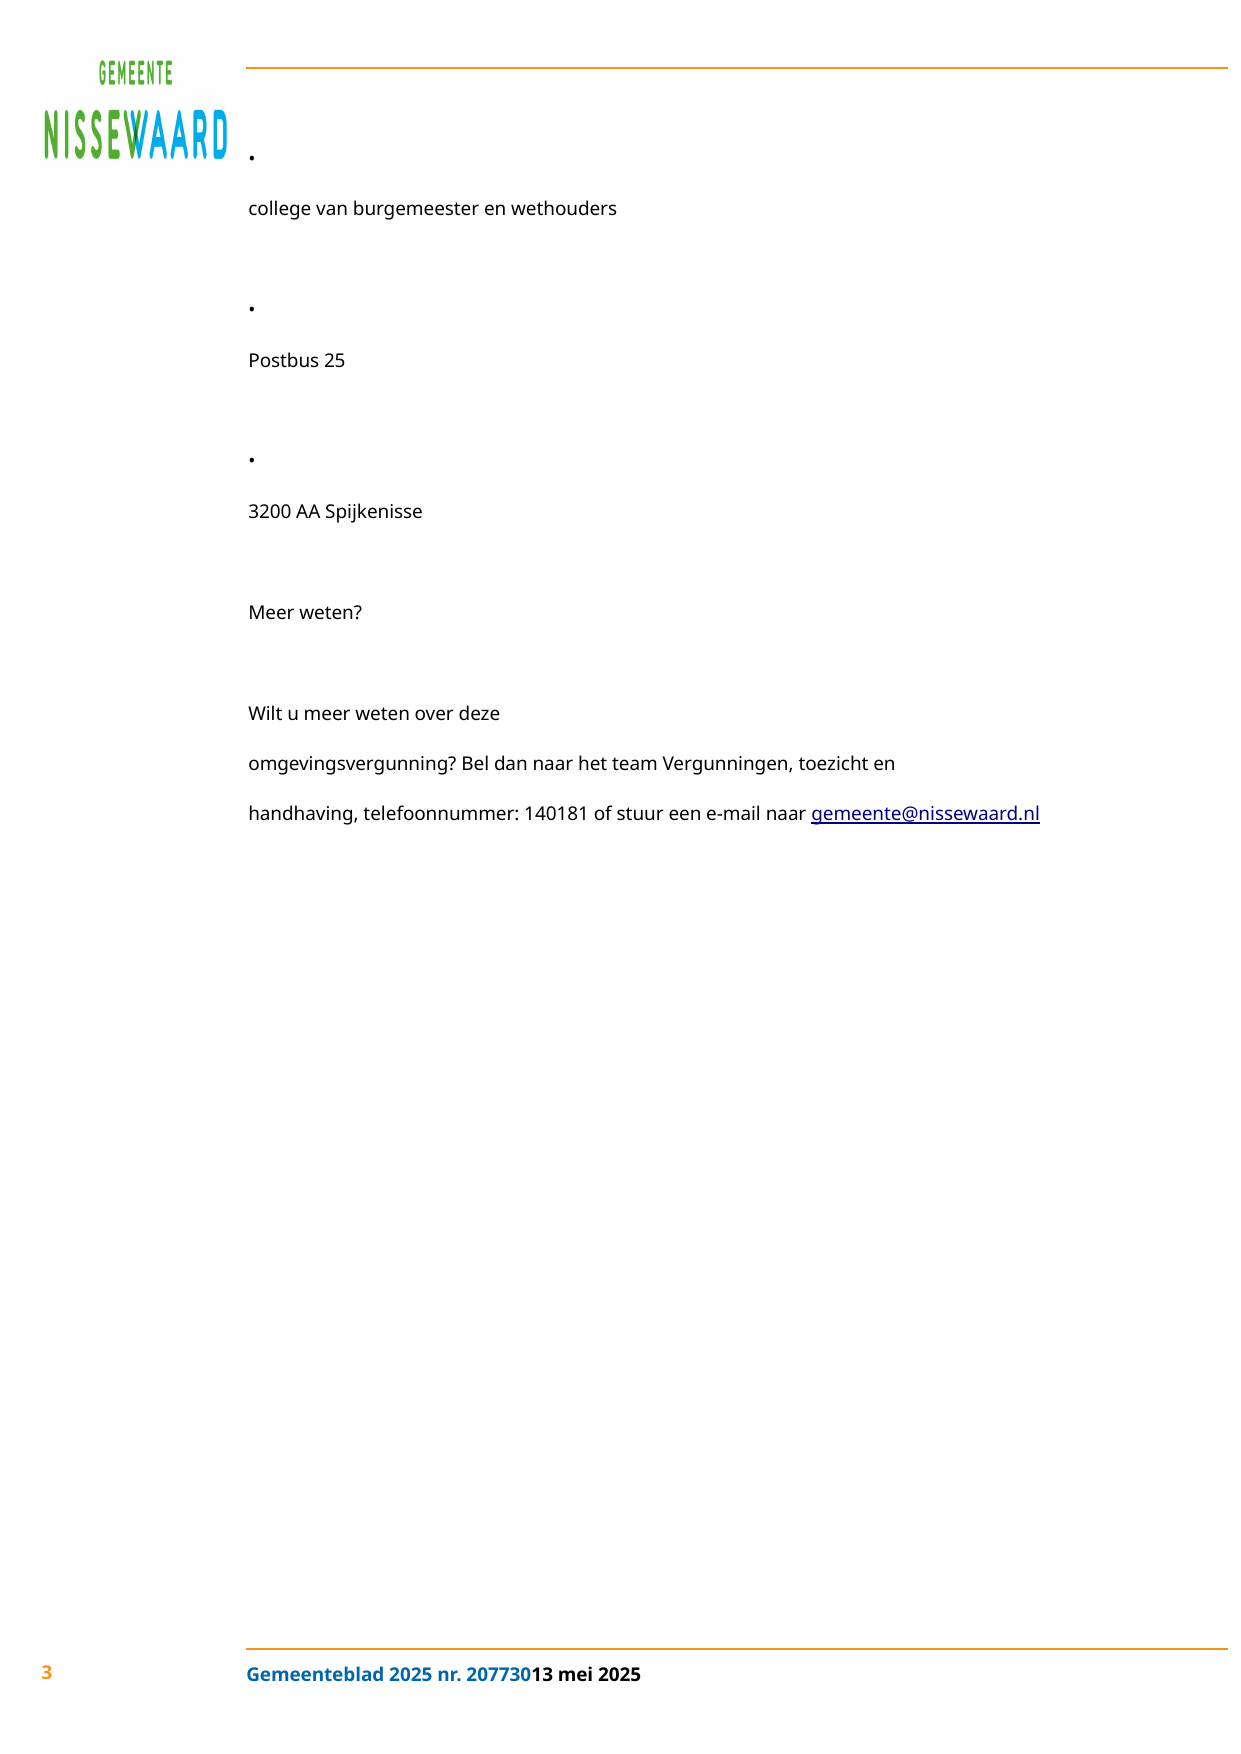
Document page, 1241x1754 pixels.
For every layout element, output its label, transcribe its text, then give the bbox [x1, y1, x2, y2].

picture [41, 47, 231, 172]
text • [248, 448, 1152, 473]
text omgevingsvergunning? Bel dan naar het team Vergunningen, toezicht en [248, 750, 1152, 776]
text Wilt u meer weten over deze [248, 700, 1152, 726]
text 3200 AA Spijkenisse [248, 498, 1152, 524]
text Postbus 25 [248, 347, 1152, 373]
text college van burgemeester en wethouders [248, 196, 1152, 221]
text • [248, 296, 1152, 322]
text handhaving, telefoonnummer: 140181 of stuur een e-mail naar gemeente@nissewaard.nl [248, 801, 1152, 826]
text Meer weten? [248, 599, 1152, 625]
text • [248, 145, 1152, 171]
